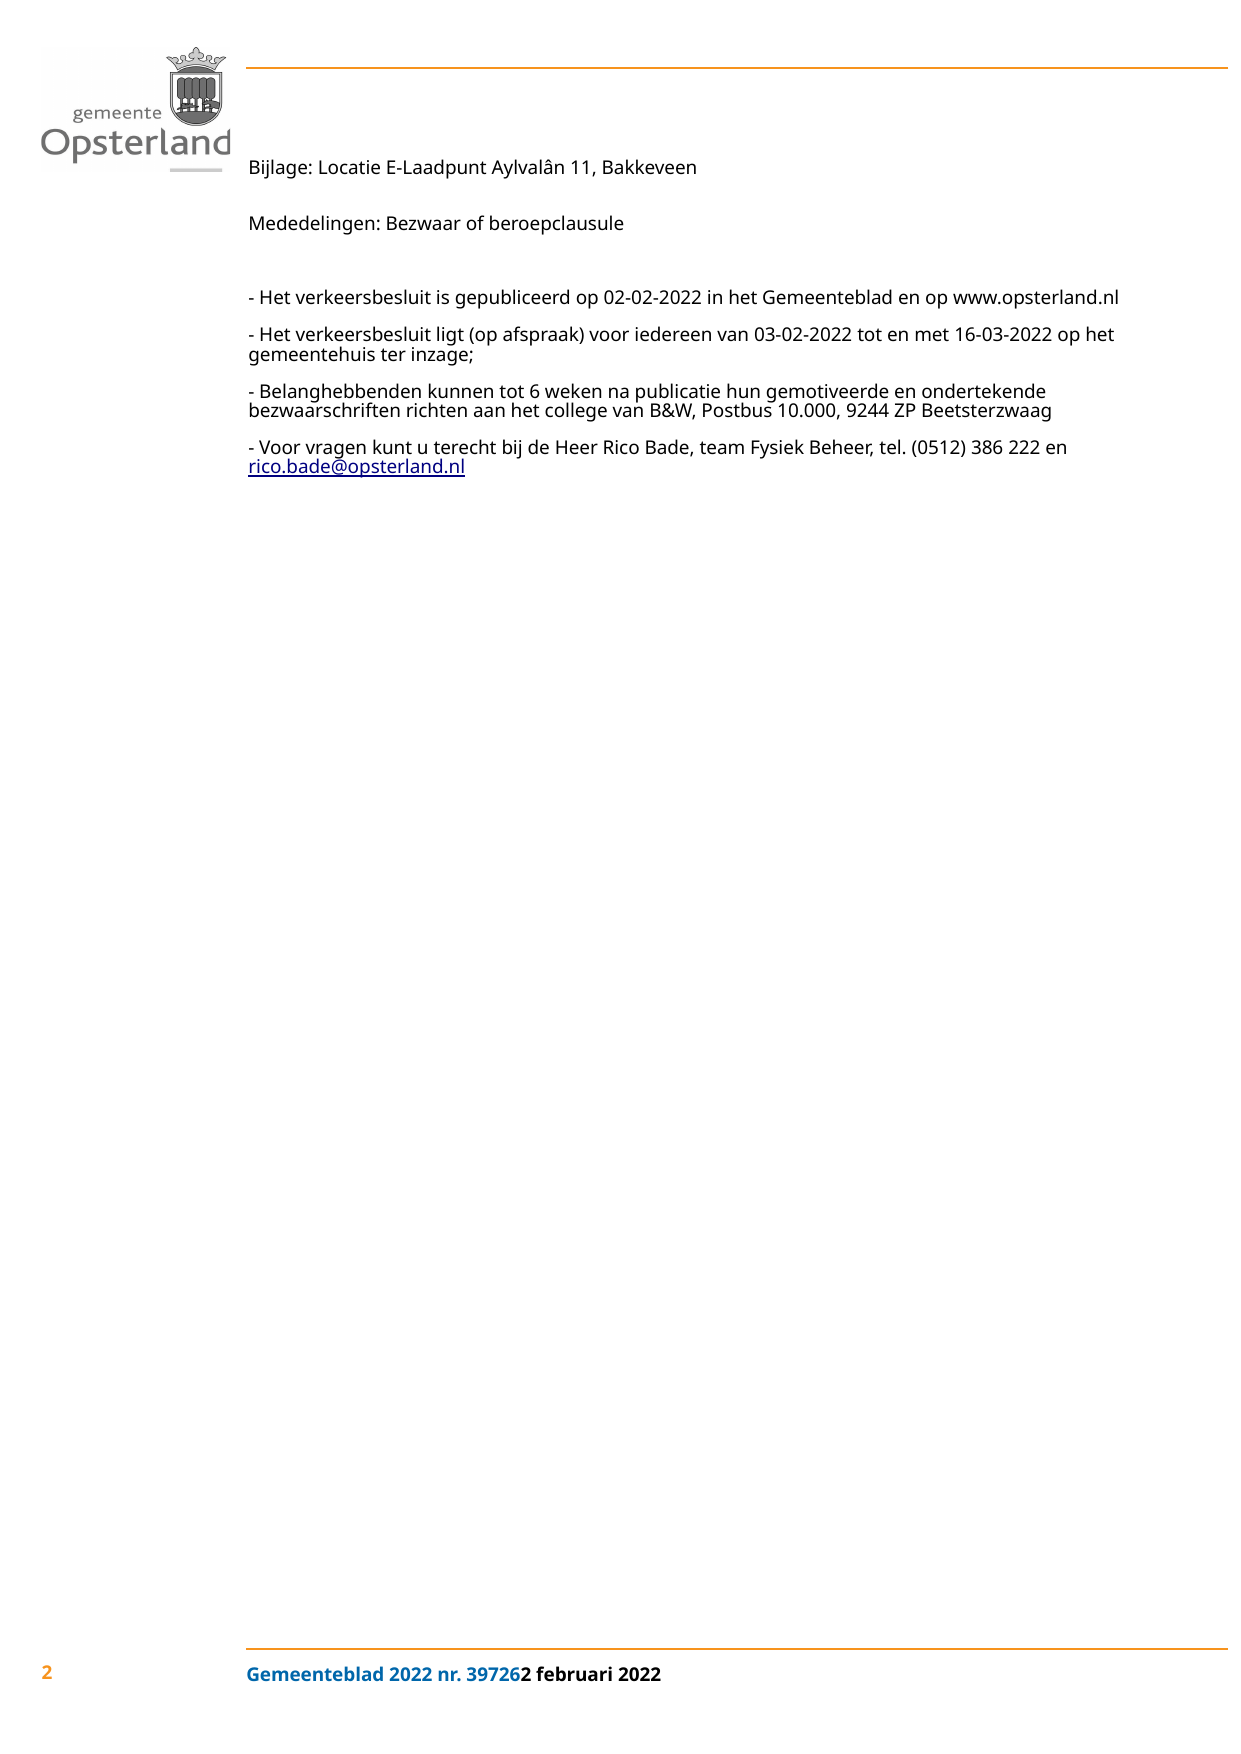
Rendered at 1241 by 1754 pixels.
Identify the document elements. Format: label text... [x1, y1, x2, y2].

text - Voor vragen kunt u terecht bij de Heer Rico Bade, team Fysiek Beheer, tel. (0512) 386 222 en rico.bade@opsterland.nl [248, 439, 1152, 477]
text - Het verkeersbesluit is gepubliceerd op 02-02-2022 in het Gemeenteblad en op www.opsterland.nl [248, 289, 1152, 309]
picture [41, 47, 231, 172]
text Mededelingen: Bezwaar of beroepclausule [248, 215, 1152, 235]
text - Het verkeersbesluit ligt (op afspraak) voor iedereen van 03-02-2022 tot en met 16-03-2022 op het gemeentehuis ter inzage; [248, 326, 1152, 365]
text - Belanghebbenden kunnen tot 6 weken na publicatie hun gemotiveerde en ondertekende bezwaarschriften richten aan het college van B&W, Postbus 10.000, 9244 ZP Beetsterzwaag [248, 383, 1152, 421]
text Bijlage: Locatie E-Laadpunt Aylvalân 11, Bakkeveen [248, 154, 1152, 180]
